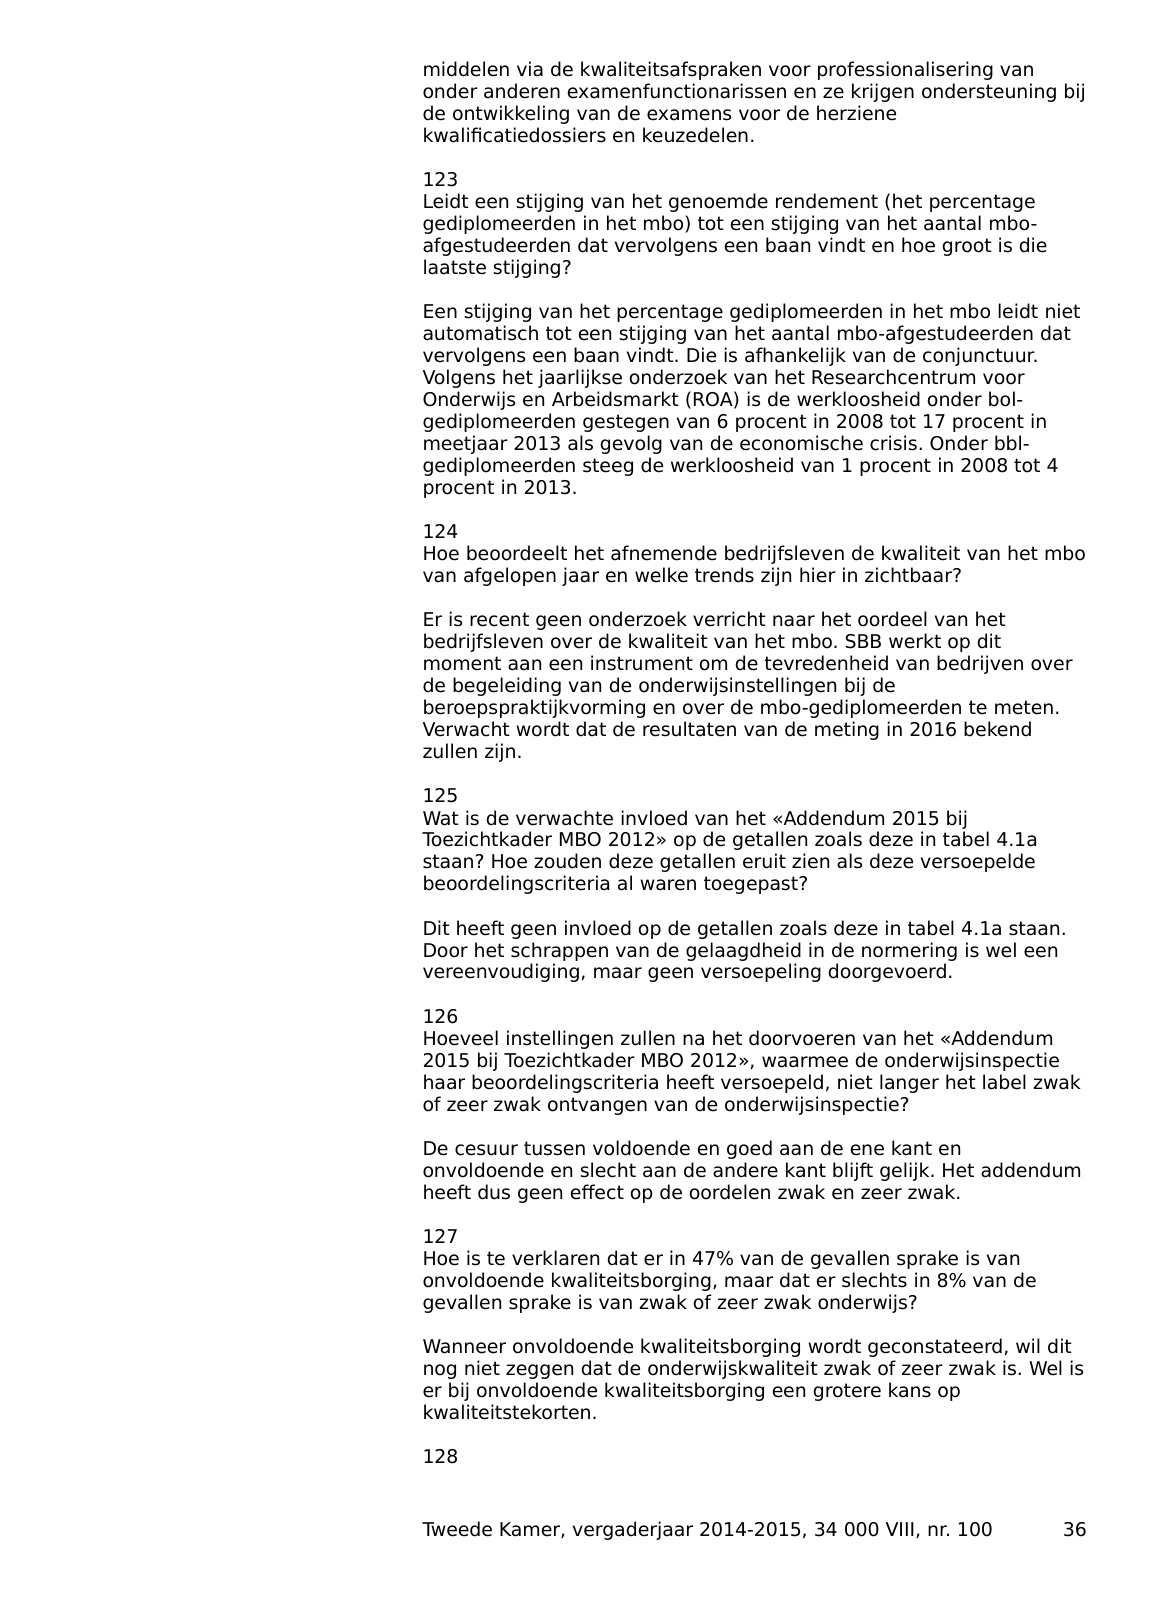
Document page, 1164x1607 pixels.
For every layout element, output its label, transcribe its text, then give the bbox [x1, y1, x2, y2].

text Wanneer onvoldoende kwaliteitsborging wordt geconstateerd, wil dit nog niet zeggen dat de onderwijskwaliteit zwak of zeer zwak is. Wel is er bij onvoldoende kwaliteitsborging een grotere kans op kwaliteitstekorten. [422, 1336, 1087, 1424]
text Hoe is te verklaren dat er in 47% van de gevallen sprake is van onvoldoende kwaliteitsborging, maar dat er slechts in 8% van de gevallen sprake is van zwak of zeer zwak onderwijs? [422, 1248, 1087, 1314]
text 127 [422, 1226, 1087, 1248]
text Een stijging van het percentage gediplomeerden in het mbo leidt niet automatisch tot een stijging van het aantal mbo-afgestudeerden dat vervolgens een baan vindt. Die is afhankelijk van de conjunctuur. Volgens het jaarlijkse onderzoek van het Researchcentrum voor Onderwijs en Arbeidsmarkt (ROA) is de werkloosheid onder bol-gediplomeerden gestegen van 6 procent in 2008 tot 17 procent in meetjaar 2013 als gevolg van de economische crisis. Onder bbl-gediplomeerden steeg de werkloosheid van 1 procent in 2008 tot 4 procent in 2013. [422, 301, 1087, 499]
text Leidt een stijging van het genoemde rendement (het percentage gediplomeerden in het mbo) tot een stijging van het aantal mbo-afgestudeerden dat vervolgens een baan vindt en hoe groot is die laatste stijging? [422, 191, 1087, 279]
text 123 [422, 169, 1087, 191]
text middelen via de kwaliteitsafspraken voor professionalisering van onder anderen examenfunctionarissen en ze krijgen ondersteuning bij de ontwikkeling van de examens voor de herziene kwalificatiedossiers en keuzedelen. [422, 59, 1087, 147]
text 128 [422, 1446, 1087, 1468]
text 125 [422, 785, 1087, 807]
text 126 [422, 1006, 1087, 1028]
text 124 [422, 521, 1087, 543]
text Er is recent geen onderzoek verricht naar het oordeel van het bedrijfsleven over de kwaliteit van het mbo. SBB werkt op dit moment aan een instrument om de tevredenheid van bedrijven over de begeleiding van de onderwijsinstellingen bij de beroepspraktijkvorming en over de mbo-gediplomeerden te meten. Verwacht wordt dat de resultaten van de meting in 2016 bekend zullen zijn. [422, 609, 1087, 763]
text De cesuur tussen voldoende en goed aan de ene kant en onvoldoende en slecht aan de andere kant blijft gelijk. Het addendum heeft dus geen effect op de oordelen zwak en zeer zwak. [422, 1138, 1087, 1204]
text Dit heeft geen invloed op de getallen zoals deze in tabel 4.1a staan. Door het schrappen van de gelaagdheid in de normering is wel een vereenvoudiging, maar geen versoepeling doorgevoerd. [422, 917, 1087, 983]
text Hoeveel instellingen zullen na het doorvoeren van het «Addendum 2015 bij Toezichtkader MBO 2012», waarmee de onderwijsinspectie haar beoordelingscriteria heeft versoepeld, niet langer het label zwak of zeer zwak ontvangen van de onderwijsinspectie? [422, 1028, 1087, 1116]
text Wat is de verwachte invloed van het «Addendum 2015 bij Toezichtkader MBO 2012» op de getallen zoals deze in tabel 4.1a staan? Hoe zouden deze getallen eruit zien als deze versoepelde beoordelingscriteria al waren toegepast? [422, 807, 1087, 895]
text Hoe beoordeelt het afnemende bedrijfsleven de kwaliteit van het mbo van afgelopen jaar en welke trends zijn hier in zichtbaar? [422, 543, 1087, 587]
